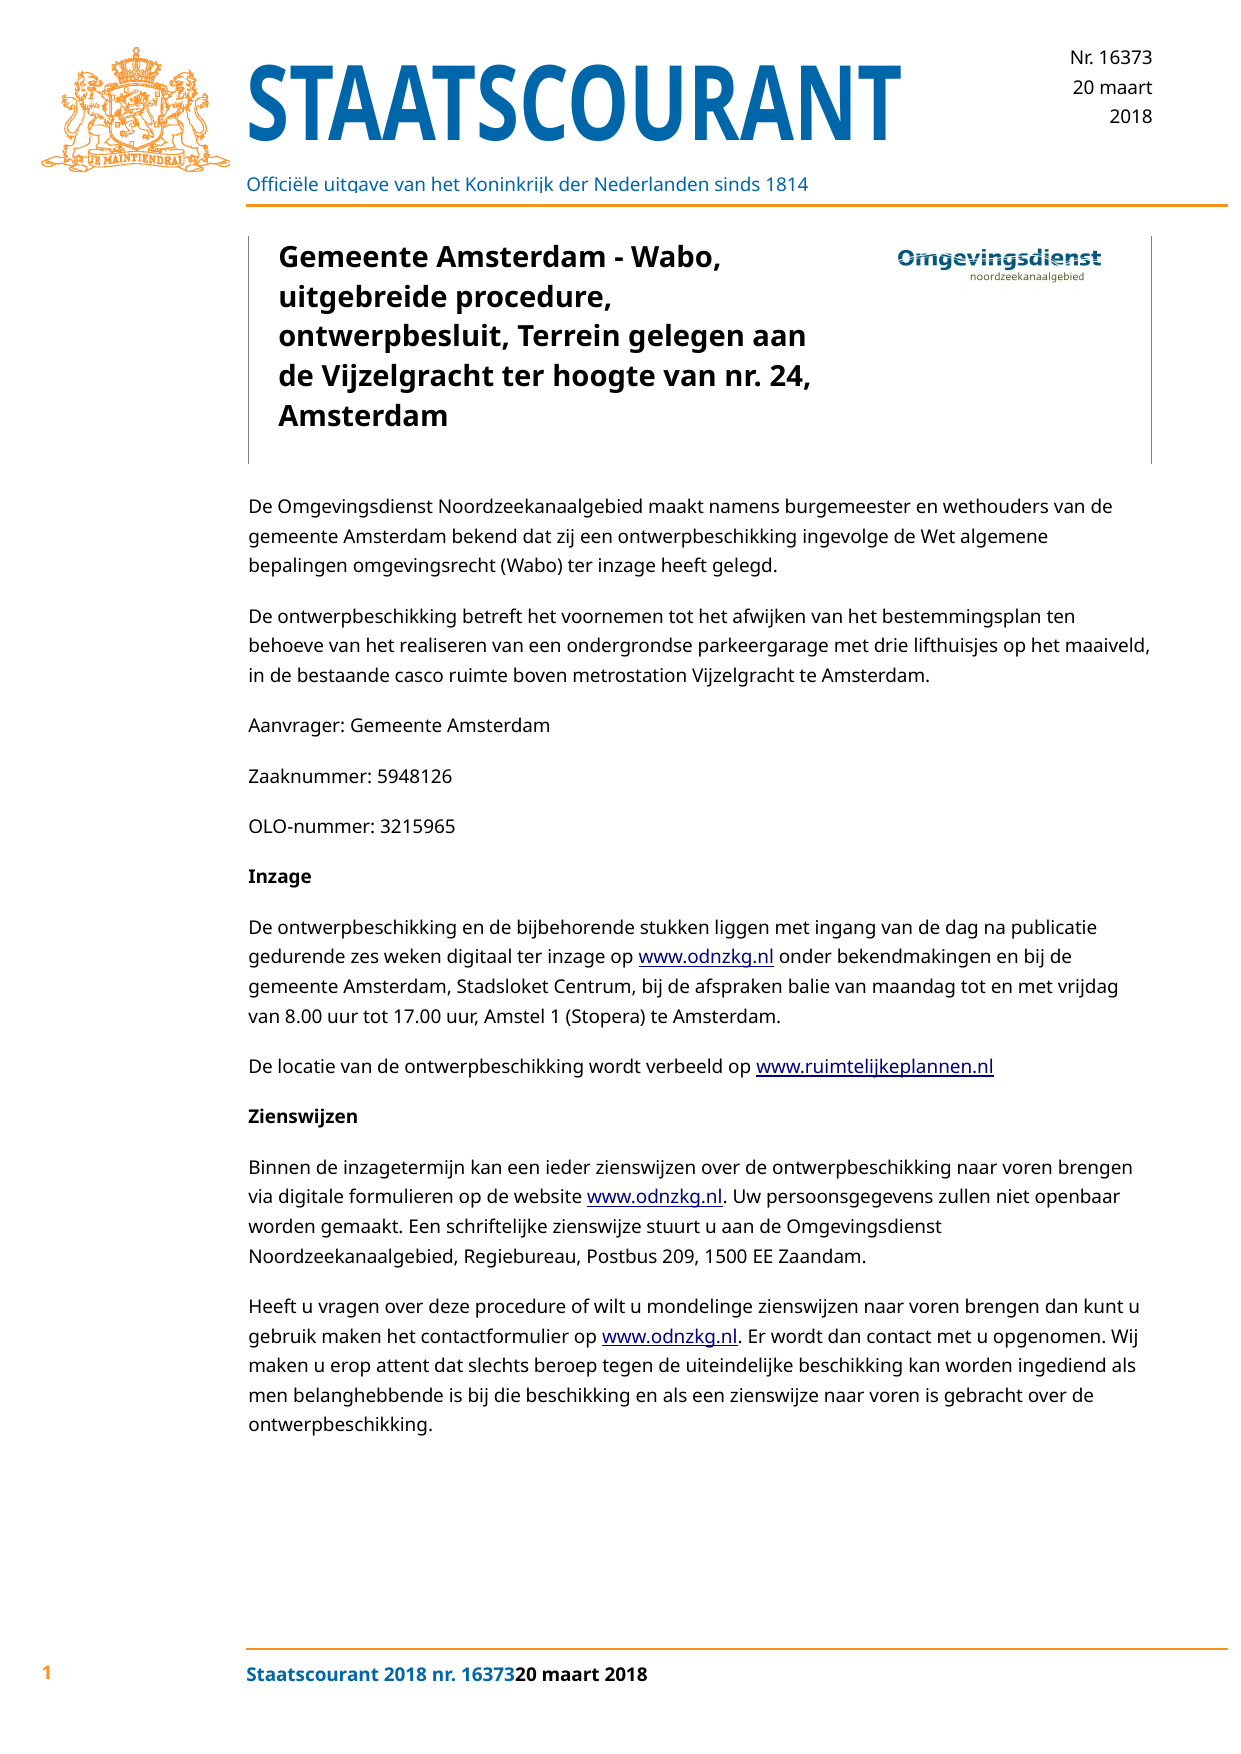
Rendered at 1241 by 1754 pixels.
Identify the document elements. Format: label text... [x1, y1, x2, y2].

text OLO-nummer: 3215965 [248, 813, 1152, 839]
text Zienswijzen [248, 1104, 1152, 1129]
text Aanvrager: Gemeente Amsterdam [248, 712, 1152, 738]
text Binnen de inzagetermijn kan een ieder zienswijzen over de ontwerpbeschikking naar voren brengen via digitale formulieren op de website www.odnzkg.nl. Uw persoonsgegevens zullen niet openbaar worden gemaakt. Een schriftelijke zienswijze stuurt u aan de Omgevingsdienst Noordzeekanaalgebied, Regiebureau, Postbus 209, 1500 EE Zaandam. [248, 1154, 1152, 1269]
text Heeft u vragen over deze procedure of wilt u mondelinge zienswijzen naar voren brengen dan kunt u gebruik maken het contactformulier op www.odnzkg.nl. Er wordt dan contact met u opgenomen. Wij maken u erop attent dat slechts beroep tegen de uiteindelijke beschikking kan worden ingediend als men belanghebbende is bij die beschikking en als een zienswijze naar voren is gebracht over de ontwerpbeschikking. [248, 1293, 1152, 1437]
picture [41, 47, 231, 172]
table_header [850, 236, 1151, 464]
text De ontwerpbeschikking betreft het voornemen tot het afwijken van het bestemmingsplan ten behoeve van het realiseren van een ondergrondse parkeergarage met drie lifthuisjes op het maaiveld, in de bestaande casco ruimte boven metrostation Vijzelgracht te Amsterdam. [248, 603, 1152, 688]
table_header Gemeente Amsterdam - Wabo, uitgebreide procedure, ontwerpbesluit, Terrein gelegen aan de Vijzelgracht ter hoogte van nr. 24, Amsterdam [249, 236, 850, 464]
text Zaaknummer: 5948126 [248, 763, 1152, 789]
text Inzage [248, 864, 1152, 889]
text De locatie van de ontwerpbeschikking wordt verbeeld op www.ruimtelijkeplannen.nl [248, 1053, 1152, 1079]
text De ontwerpbeschikking en de bijbehorende stukken liggen met ingang van de dag na publicatie gedurende zes weken digitaal ter inzage op www.odnzkg.nl onder bekendmakingen en bij de gemeente Amsterdam, Stadsloket Centrum, bij de afspraken balie van maandag tot en met vrijdag van 8.00 uur tot 17.00 uur, Amstel 1 (Stopera) te Amsterdam. [248, 914, 1152, 1029]
text De Omgevingsdienst Noordzeekanaalgebied maakt namens burgemeester en wethouders van de gemeente Amsterdam bekend dat zij een ontwerpbeschikking ingevolge de Wet algemene bepalingen omgevingsrecht (Wabo) ter inzage heeft gelegd. [248, 493, 1152, 578]
picture [882, 236, 1119, 300]
